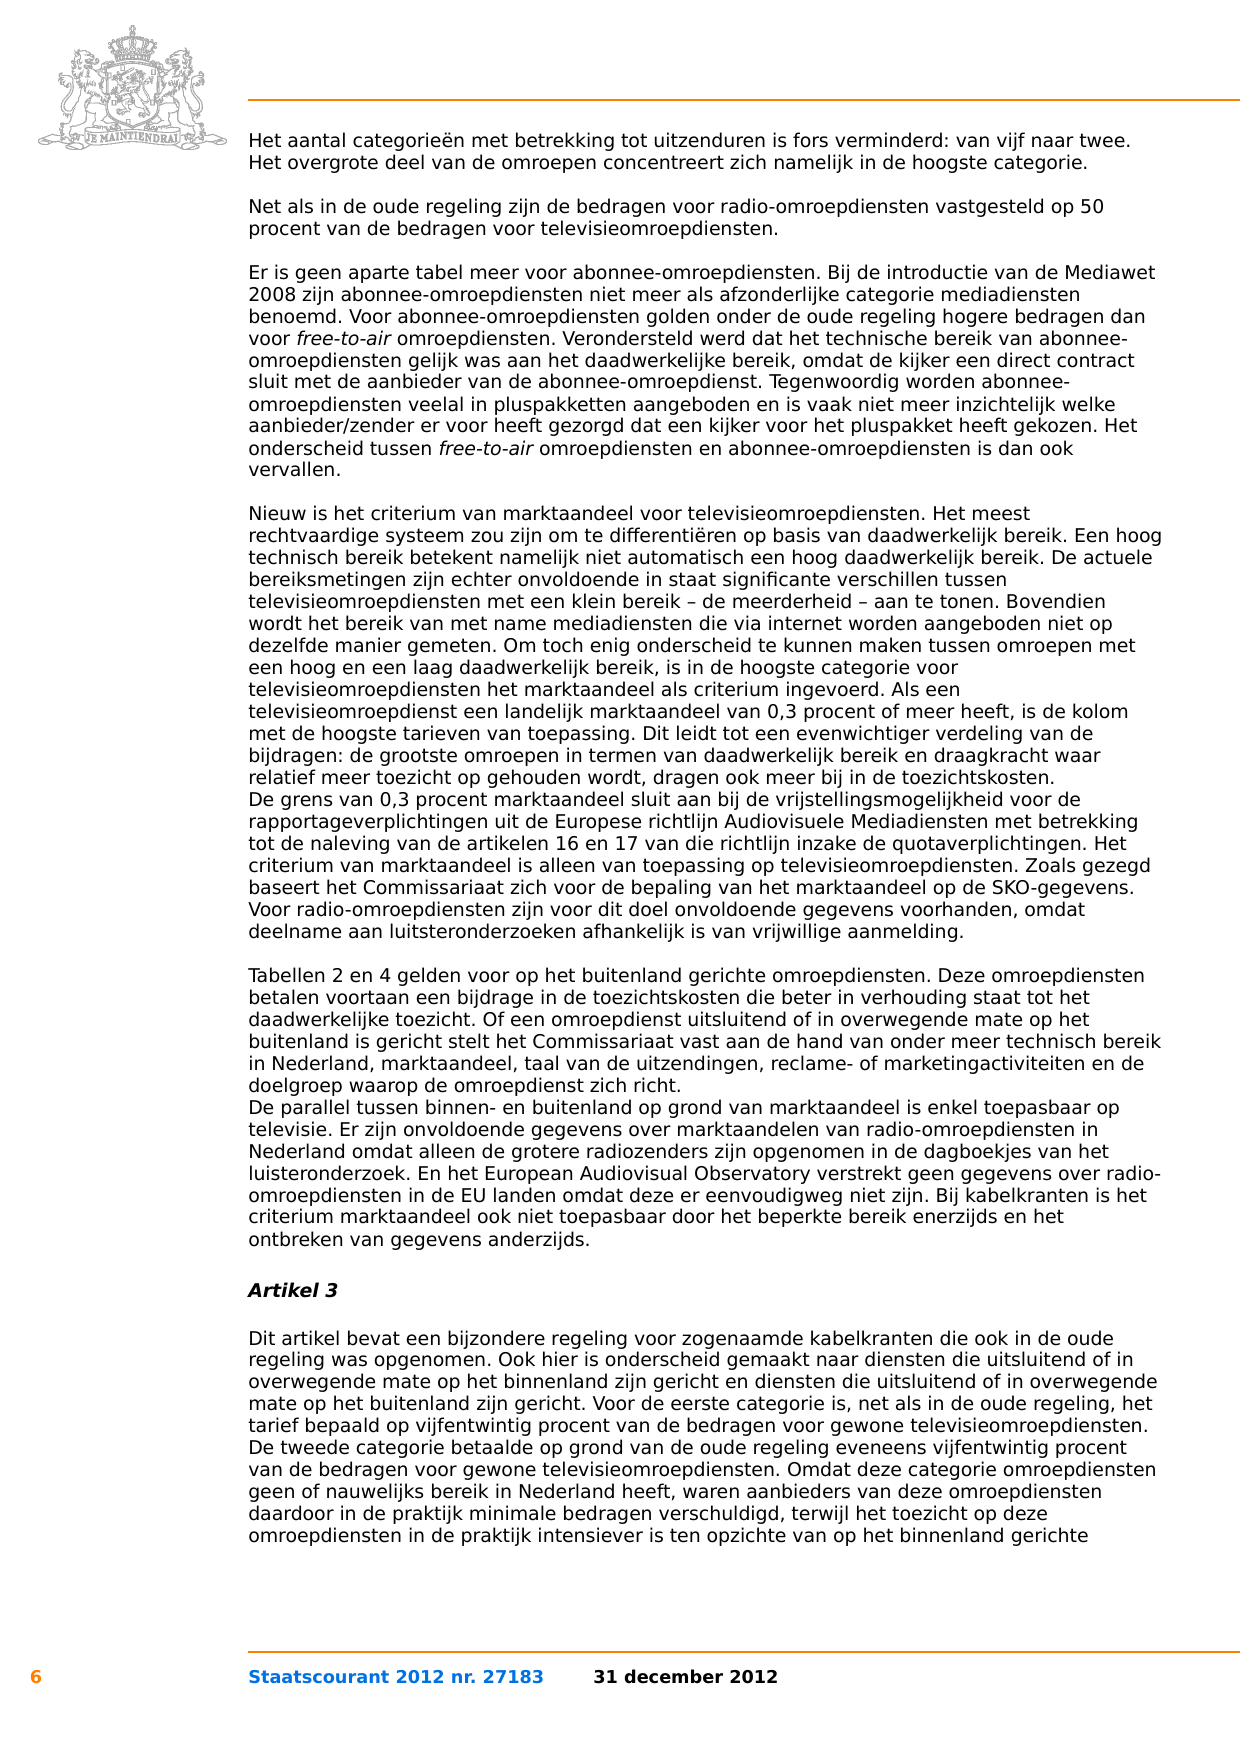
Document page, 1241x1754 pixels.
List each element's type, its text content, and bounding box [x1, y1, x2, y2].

text De grens van 0,3 procent marktaandeel sluit aan bij de vrijstellingsmogelijkheid voor de rapportageverplichtingen uit de Europese richtlijn Audiovisuele Mediadiensten met betrekking tot de naleving van de artikelen 16 en 17 van die richtlijn inzake de quotaverplichtingen. Het criterium van marktaandeel is alleen van toepassing op televisieomroepdiensten. Zoals gezegd baseert het Commissariaat zich voor de bepaling van het marktaandeel op de SKO-gegevens. Voor radio-omroepdiensten zijn voor dit doel onvoldoende gegevens voorhanden, omdat deelname aan luitsteronderzoeken afhankelijk is van vrijwillige aanmelding. [248, 789, 1163, 943]
text Dit artikel bevat een bijzondere regeling voor zogenaamde kabelkranten die ook in de oude regeling was opgenomen. Ook hier is onderscheid gemaakt naar diensten die uitsluitend of in overwegende mate op het binnenland zijn gericht en diensten die uitsluitend of in overwegende mate op het buitenland zijn gericht. Voor de eerste categorie is, net als in de oude regeling, het tarief bepaald op vijfentwintig procent van de bedragen voor gewone televisieomroepdiensten. De tweede categorie betaalde op grond van de oude regeling eveneens vijfentwintig procent van de bedragen voor gewone televisieomroepdiensten. Omdat deze categorie omroepdiensten geen of nauwelijks bereik in Nederland heeft, waren aanbieders van deze omroepdiensten daardoor in de praktijk minimale bedragen verschuldigd, terwijl het toezicht op deze omroepdiensten in de praktijk intensiever is ten opzichte van op het binnenland gerichte [248, 1327, 1163, 1547]
text Net als in de oude regeling zijn de bedragen voor radio-omroepdiensten vastgesteld op 50 procent van de bedragen voor televisieomroepdiensten. [248, 196, 1163, 240]
text Nieuw is het criterium van marktaandeel voor televisieomroepdiensten. Het meest rechtvaardige systeem zou zijn om te differentiëren op basis van daadwerkelijk bereik. Een hoog technisch bereik betekent namelijk niet automatisch een hoog daadwerkelijk bereik. De actuele bereiksmetingen zijn echter onvoldoende in staat significante verschillen tussen televisieomroepdiensten met een klein bereik – de meerderheid – aan te tonen. Bovendien wordt het bereik van met name mediadiensten die via internet worden aangeboden niet op dezelfde manier gemeten. Om toch enig onderscheid te kunnen maken tussen omroepen met een hoog en een laag daadwerkelijk bereik, is in de hoogste categorie voor televisieomroepdiensten het marktaandeel als criterium ingevoerd. Als een televisieomroepdienst een landelijk marktaandeel van 0,3 procent of meer heeft, is de kolom met de hoogste tarieven van toepassing. Dit leidt tot een evenwichtiger verdeling van de bijdragen: de grootste omroepen in termen van daadwerkelijk bereik en draagkracht waar relatief meer toezicht op gehouden wordt, dragen ook meer bij in de toezichtskosten. [248, 503, 1163, 789]
text De parallel tussen binnen- en buitenland op grond van marktaandeel is enkel toepasbaar op televisie. Er zijn onvoldoende gegevens over marktaandelen van radio-omroepdiensten in Nederland omdat alleen de grotere radiozenders zijn opgenomen in de dagboekjes van het luisteronderzoek. En het European Audiovisual Observatory verstrekt geen gegevens over radio-omroepdiensten in de EU landen omdat deze er eenvoudigweg niet zijn. Bij kabelkranten is het criterium marktaandeel ook niet toepasbaar door het beperkte bereik enerzijds en het ontbreken van gegevens anderzijds. [248, 1097, 1163, 1250]
subtitle Artikel 3 [248, 1280, 1163, 1302]
picture [38, 25, 227, 150]
text Er is geen aparte tabel meer voor abonnee-omroepdiensten. Bij de introductie van de Mediawet 2008 zijn abonnee-omroepdiensten niet meer als afzonderlijke categorie mediadiensten benoemd. Voor abonnee-omroepdiensten golden onder de oude regeling hogere bedragen dan voor free-to-air omroepdiensten. Verondersteld werd dat het technische bereik van abonnee-omroepdiensten gelijk was aan het daadwerkelijke bereik, omdat de kijker een direct contract sluit met de aanbieder van de abonnee-omroepdienst. Tegenwoordig worden abonnee-omroepdiensten veelal in pluspakketten aangeboden en is vaak niet meer inzichtelijk welke aanbieder/zender er voor heeft gezorgd dat een kijker voor het pluspakket heeft gekozen. Het onderscheid tussen free-to-air omroepdiensten en abonnee-omroepdiensten is dan ook vervallen. [248, 262, 1163, 481]
text Tabellen 2 en 4 gelden voor op het buitenland gerichte omroepdiensten. Deze omroepdiensten betalen voortaan een bijdrage in de toezichtskosten die beter in verhouding staat tot het daadwerkelijke toezicht. Of een omroepdienst uitsluitend of in overwegende mate op het buitenland is gericht stelt het Commissariaat vast aan de hand van onder meer technisch bereik in Nederland, marktaandeel, taal van de uitzendingen, reclame- of marketingactiviteiten en de doelgroep waarop de omroepdienst zich richt. [248, 965, 1163, 1097]
text Het aantal categorieën met betrekking tot uitzenduren is fors verminderd: van vijf naar twee. Het overgrote deel van de omroepen concentreert zich namelijk in de hoogste categorie. [248, 130, 1163, 174]
